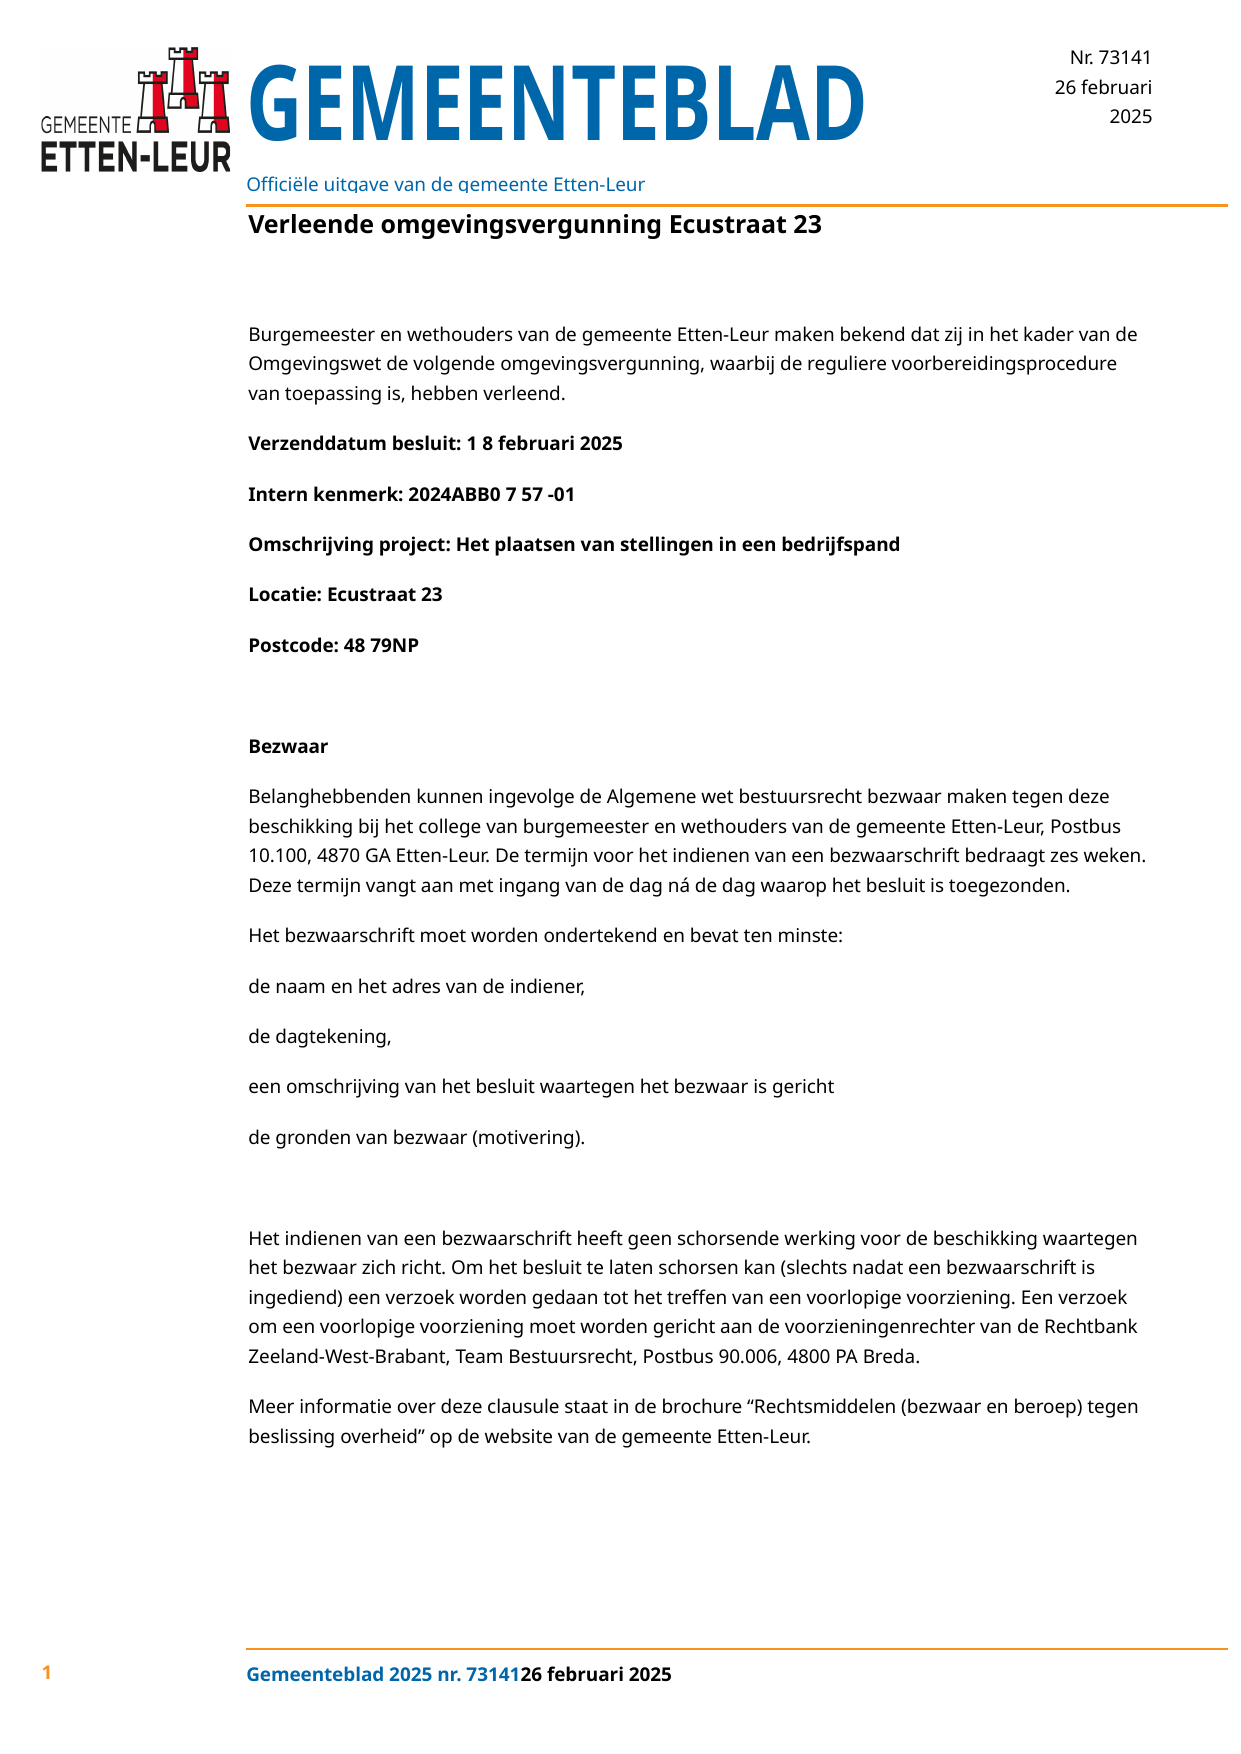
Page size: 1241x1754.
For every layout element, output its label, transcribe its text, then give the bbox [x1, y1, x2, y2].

text Belanghebbenden kunnen ingevolge de Algemene wet bestuursrecht bezwaar maken tegen deze beschikking bij het college van burgemeester en wethouders van de gemeente Etten-Leur, Postbus 10.100, 4870 GA Etten-Leur. De termijn voor het indienen van een bezwaarschrift bedraagt zes weken. Deze termijn vangt aan met ingang van de dag ná de dag waarop het besluit is toegezonden. [248, 783, 1152, 898]
text Het bezwaarschrift moet worden ondertekend en bevat ten minste: [248, 922, 1152, 948]
text Burgemeester en wethouders van de gemeente Etten-Leur maken bekend dat zij in het kader van de Omgevingswet de volgende omgevingsvergunning, waarbij de reguliere voorbereidingsprocedure van toepassing is, hebben verleend. [248, 321, 1152, 406]
text Verzenddatum besluit: 1 8 februari 2025 [248, 430, 1152, 456]
text een omschrijving van het besluit waartegen het bezwaar is gericht [248, 1074, 1152, 1099]
text Meer informatie over deze clausule staat in de brochure “Rechtsmiddelen (bezwaar en beroep) tegen beslissing overheid” op de website van de gemeente Etten-Leur. [248, 1394, 1152, 1449]
text de naam en het adres van de indiener, [248, 973, 1152, 998]
text Postcode: 48 79NP [248, 632, 1152, 658]
text de dagtekening, [248, 1023, 1152, 1049]
text Omschrijving project: Het plaatsen van stellingen in een bedrijfspand [248, 531, 1152, 557]
text Het indienen van een bezwaarschrift heeft geen schorsende werking voor de beschikking waartegen het bezwaar zich richt. Om het besluit te laten schorsen kan (slechts nadat een bezwaarschrift is ingediend) een verzoek worden gedaan tot het treffen van een voorlopige voorziening. Een verzoek om een voorlopige voorziening moet worden gericht aan de voorzieningenrechter van de Rechtbank Zeeland-West-Brabant, Team Bestuursrecht, Postbus 90.006, 4800 PA Breda. [248, 1225, 1152, 1369]
text Verleende omgevingsvergunning Ecustraat 23 [248, 207, 1152, 241]
text Intern kenmerk: 2024ABB0 7 57 -01 [248, 481, 1152, 506]
text Bezwaar [248, 733, 1152, 758]
picture [41, 47, 231, 172]
text de gronden van bezwaar (motivering). [248, 1124, 1152, 1150]
text Locatie: Ecustraat 23 [248, 582, 1152, 607]
